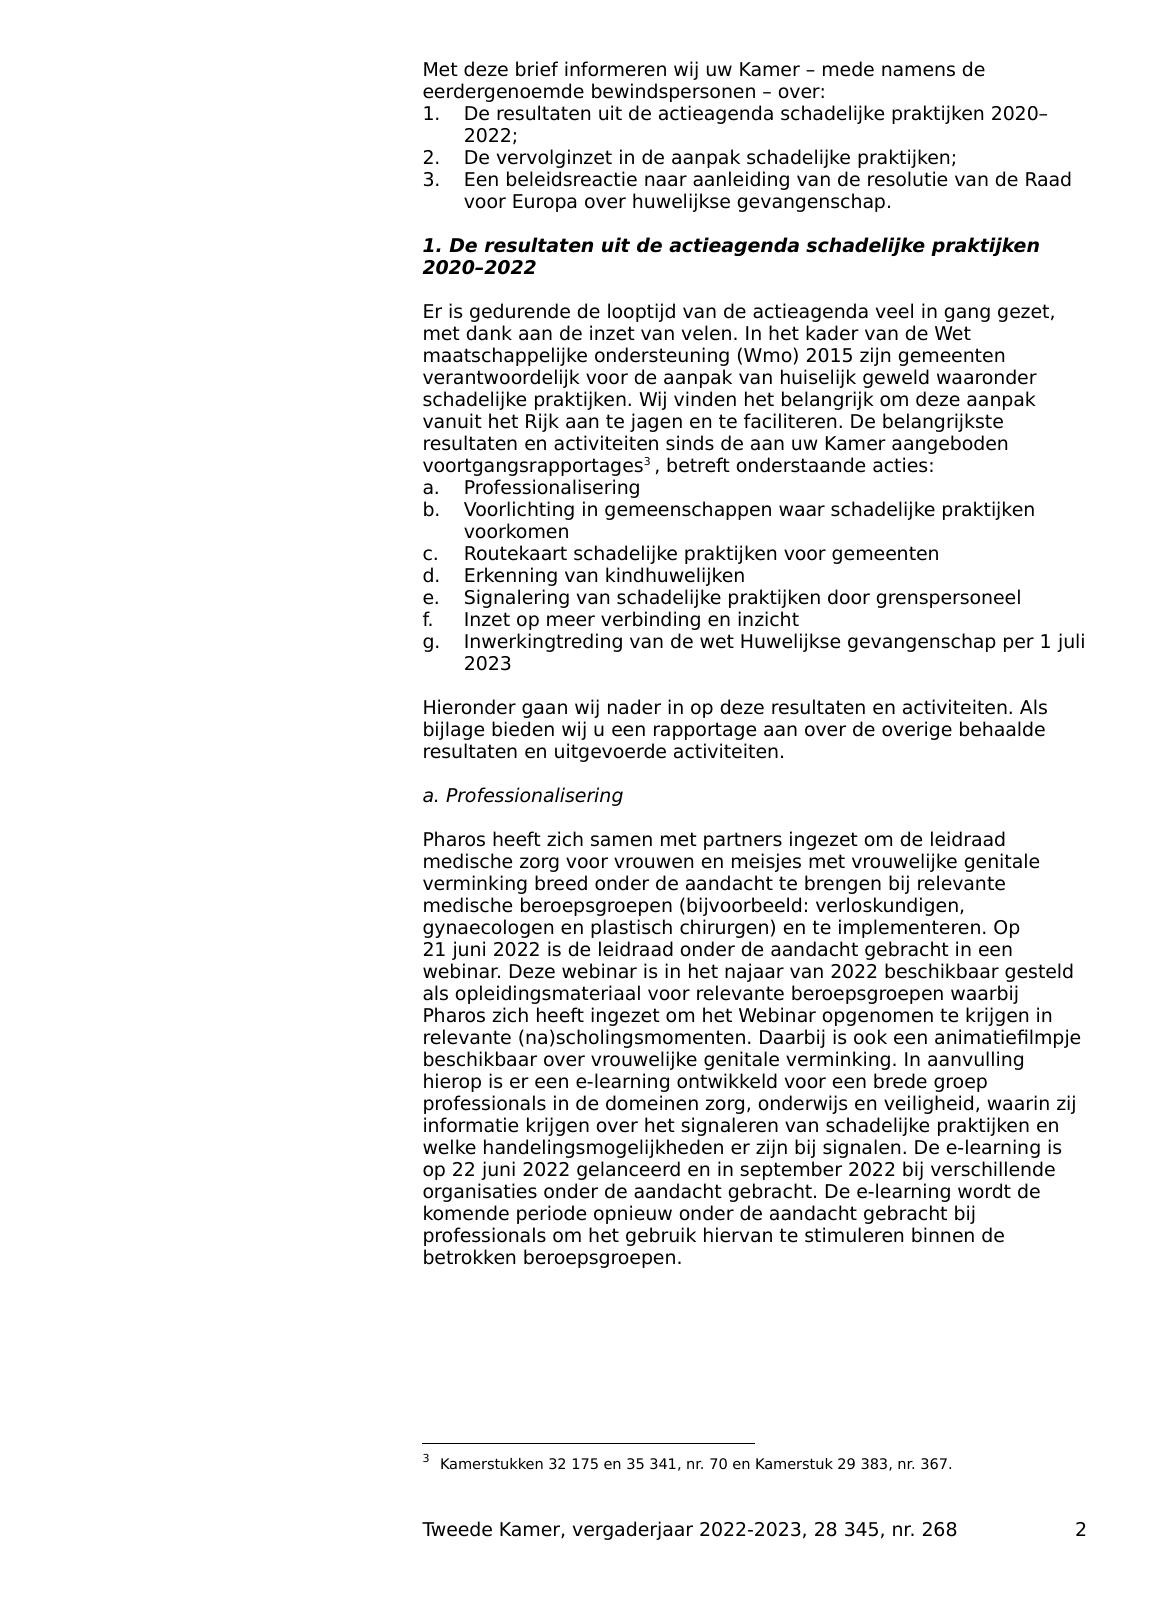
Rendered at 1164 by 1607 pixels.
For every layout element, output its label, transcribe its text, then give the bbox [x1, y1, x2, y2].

text f. Inzet op meer verbinding en inzicht [422, 609, 1087, 631]
text g. Inwerkingtreding van de wet Huwelijkse gevangenschap per 1 juli 2023 [422, 631, 1087, 675]
text a. Professionalisering [422, 477, 1087, 499]
text Met deze brief informeren wij uw Kamer – mede namens de eerdergenoemde bewindspersonen – over: [422, 59, 1087, 103]
text b. Voorlichting in gemeenschappen waar schadelijke praktijken voorkomen [422, 499, 1087, 543]
subtitle 1. De resultaten uit de actieagenda schadelijke praktijken 2020–2022 [422, 235, 1087, 279]
text d. Erkenning van kindhuwelijken [422, 565, 1087, 587]
text e. Signalering van schadelijke praktijken door grenspersoneel [422, 587, 1087, 609]
subtitle a. Professionalisering [422, 785, 1087, 807]
text Kamerstukken 32 175 en 35 341, nr. 70 en Kamerstuk 29 383, nr. 367. [422, 1452, 1087, 1474]
text Hieronder gaan wij nader in op deze resultaten en activiteiten. Als bijlage bieden wij u een rapportage aan over de overige behaalde resultaten en uitgevoerde activiteiten. [422, 697, 1087, 763]
text Pharos heeft zich samen met partners ingezet om de leidraad medische zorg voor vrouwen en meisjes met vrouwelijke genitale verminking breed onder de aandacht te brengen bij relevante medische beroepsgroepen (bijvoorbeeld: verloskundigen, gynaecologen en plastisch chirurgen) en te implementeren. Op 21 juni 2022 is de leidraad onder de aandacht gebracht in een webinar. Deze webinar is in het najaar van 2022 beschikbaar gesteld als opleidingsmateriaal voor relevante beroepsgroepen waarbij Pharos zich heeft ingezet om het Webinar opgenomen te krijgen in relevante (na)scholingsmomenten. Daarbij is ook een animatiefilmpje beschikbaar over vrouwelijke genitale verminking. In aanvulling hierop is er een e-learning ontwikkeld voor een brede groep professionals in de domeinen zorg, onderwijs en veiligheid, waarin zij informatie krijgen over het signaleren van schadelijke praktijken en welke handelingsmogelijkheden er zijn bij signalen. De e-learning is op 22 juni 2022 gelanceerd en in september 2022 bij verschillende organisaties onder de aandacht gebracht. De e-learning wordt de komende periode opnieuw onder de aandacht gebracht bij professionals om het gebruik hiervan te stimuleren binnen de betrokken beroepsgroepen. [422, 829, 1087, 1269]
text c. Routekaart schadelijke praktijken voor gemeenten [422, 543, 1087, 565]
text 1. De resultaten uit de actieagenda schadelijke praktijken 2020–2022; [422, 103, 1087, 147]
text 2. De vervolginzet in de aanpak schadelijke praktijken; [422, 147, 1087, 169]
text 3. Een beleidsreactie naar aanleiding van de resolutie van de Raad voor Europa over huwelijkse gevangenschap. [422, 169, 1087, 213]
text Er is gedurende de looptijd van de actieagenda veel in gang gezet, met dank aan de inzet van velen. In het kader van de Wet maatschappelijke ondersteuning (Wmo) 2015 zijn gemeenten verantwoordelijk voor de aanpak van huiselijk geweld waaronder schadelijke praktijken. Wij vinden het belangrijk om deze aanpak vanuit het Rijk aan te jagen en te faciliteren. De belangrijkste resultaten en activiteiten sinds de aan uw Kamer aangeboden voortgangsrapportages, betreft onderstaande acties: [422, 301, 1087, 477]
